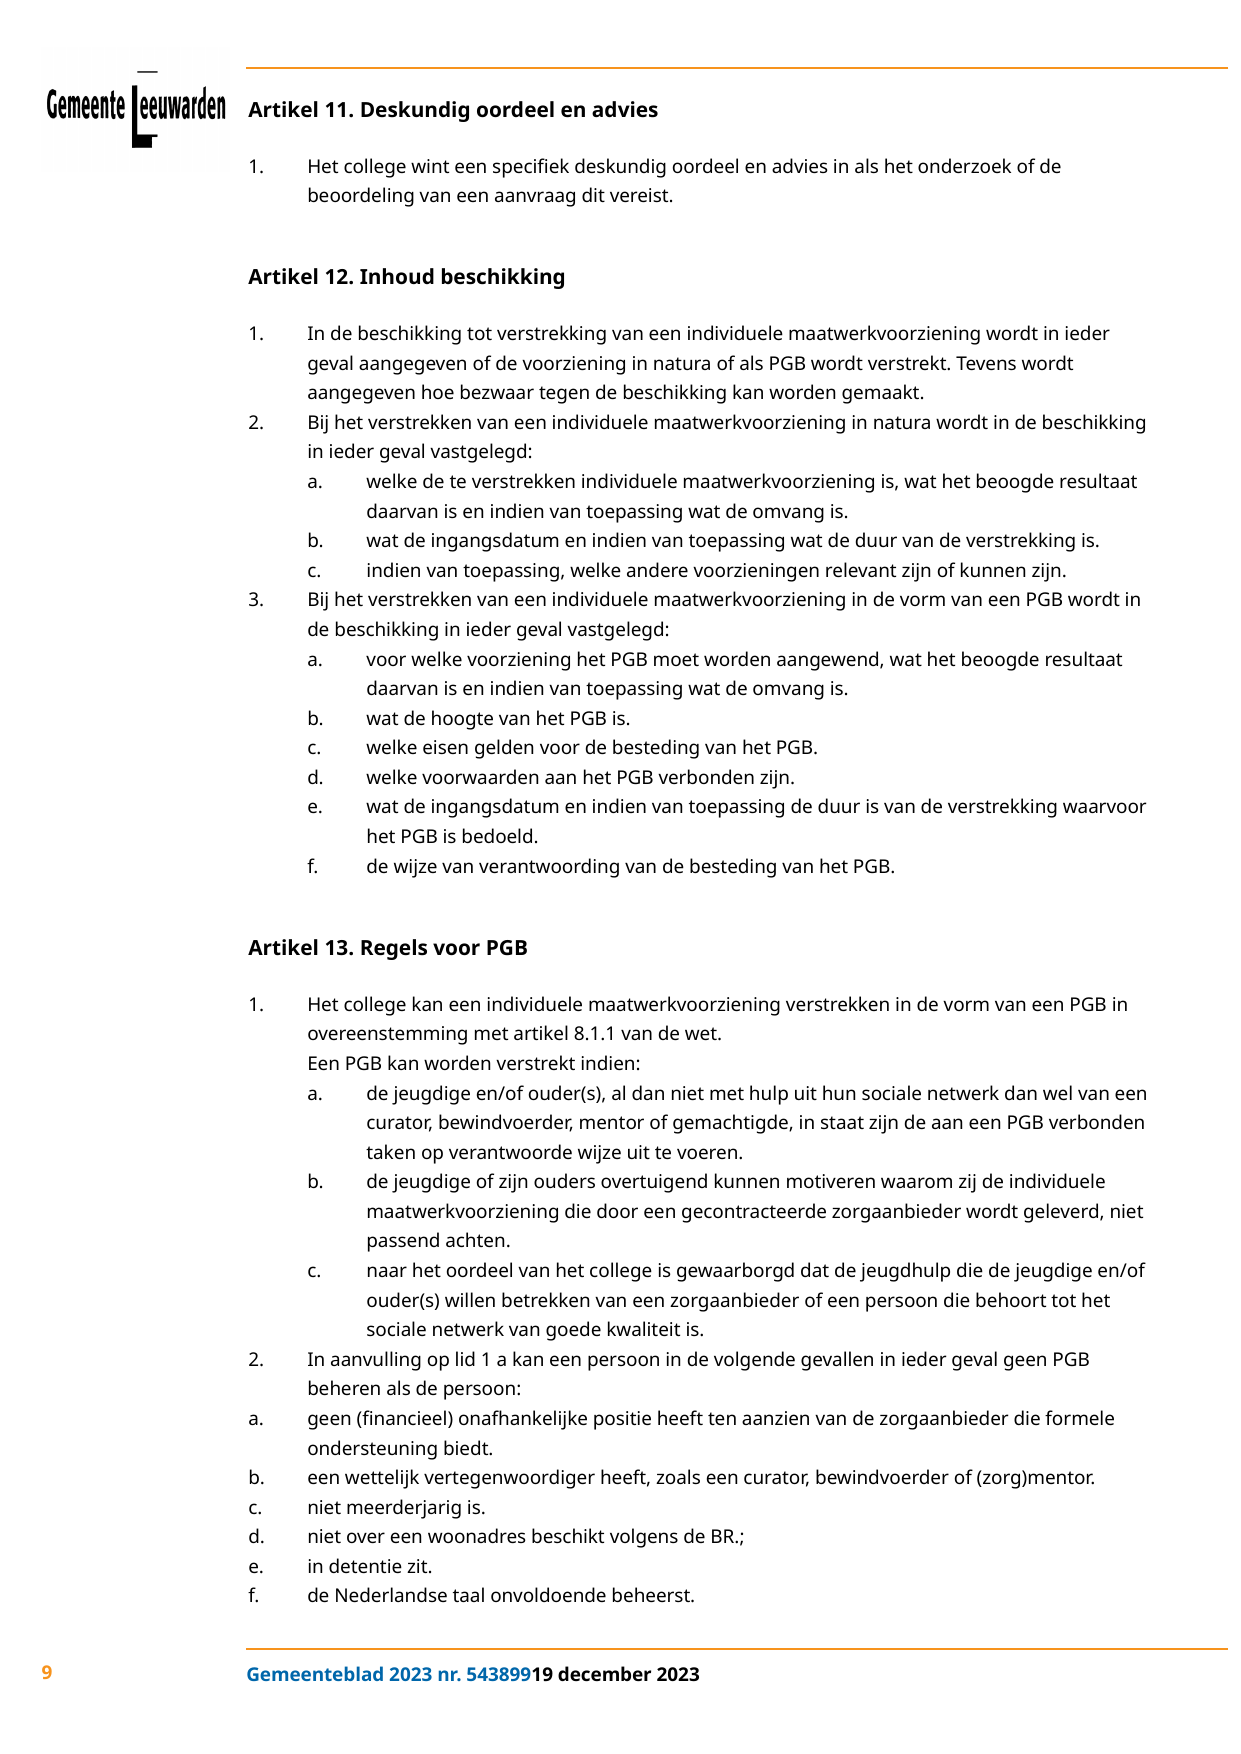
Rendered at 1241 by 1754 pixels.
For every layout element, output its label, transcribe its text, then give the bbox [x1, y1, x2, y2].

list Het college wint een specifiek deskundig oordeel en advies in als het onderzoek of de beoordeling van een aanvraag dit vereist. [248, 153, 1152, 208]
list Het college kan een individuele maatwerkvoorziening verstrekken in de vorm van een PGB in overeenstemming met artikel 8.1.1 van de wet. [248, 991, 1152, 1046]
list Een PGB kan worden verstrekt indien: [248, 1050, 1152, 1076]
text Artikel 12. Inhoud beschikking [248, 262, 1152, 291]
list de Nederlandse taal onvoldoende beheerst. [248, 1583, 1152, 1608]
list de jeugdige en/of ouder(s), al dan niet met hulp uit hun sociale netwerk dan wel van een curator, bewindvoerder, mentor of gemachtigde, in staat zijn de aan een PGB verbonden taken op verantwoorde wijze uit te voeren. [307, 1080, 1152, 1164]
list wat de ingangsdatum en indien van toepassing de duur is van de verstrekking waarvoor het PGB is bedoeld. [307, 794, 1152, 849]
list naar het oordeel van het college is gewaarborgd dat de jeugdhulp die de jeugdige en/of ouder(s) willen betrekken van een zorgaanbieder of een persoon die behoort tot het sociale netwerk van goede kwaliteit is. [307, 1257, 1152, 1342]
list niet over een woonadres beschikt volgens de BR.; [248, 1523, 1152, 1549]
text Artikel 13. Regels voor PGB [248, 933, 1152, 961]
list welke eisen gelden voor de besteding van het PGB. [307, 734, 1152, 760]
list welke voorwaarden aan het PGB verbonden zijn. [307, 764, 1152, 790]
list in detentie zit. [248, 1553, 1152, 1579]
list wat de hoogte van het PGB is. [307, 705, 1152, 731]
list een wettelijk vertegenwoordiger heeft, zoals een curator, bewindvoerder of (zorg)mentor. [248, 1464, 1152, 1490]
list indien van toepassing, welke andere voorzieningen relevant zijn of kunnen zijn. [307, 557, 1152, 583]
text Artikel 11. Deskundig oordeel en advies [248, 95, 1152, 123]
list welke de te verstrekken individuele maatwerkvoorziening is, wat het beoogde resultaat daarvan is en indien van toepassing wat de omvang is. [307, 468, 1152, 524]
list In de beschikking tot verstrekking van een individuele maatwerkvoorziening wordt in ieder geval aangegeven of de voorziening in natura of als PGB wordt verstrekt. Tevens wordt aangegeven hoe bezwaar tegen de beschikking kan worden gemaakt. [248, 320, 1152, 405]
list wat de ingangsdatum en indien van toepassing wat de duur van de verstrekking is. [307, 527, 1152, 553]
picture [41, 47, 231, 172]
list voor welke voorziening het PGB moet worden aangewend, wat het beoogde resultaat daarvan is en indien van toepassing wat de omvang is. [307, 646, 1152, 701]
list niet meerderjarig is. [248, 1494, 1152, 1519]
list de jeugdige of zijn ouders overtuigend kunnen motiveren waarom zij de individuele maatwerkvoorziening die door een gecontracteerde zorgaanbieder wordt geleverd, niet passend achten. [307, 1168, 1152, 1253]
list Bij het verstrekken van een individuele maatwerkvoorziening in natura wordt in de beschikking in ieder geval vastgelegd: [248, 409, 1152, 464]
list Bij het verstrekken van een individuele maatwerkvoorziening in de vorm van een PGB wordt in de beschikking in ieder geval vastgelegd: [248, 587, 1152, 642]
list In aanvulling op lid 1 a kan een persoon in de volgende gevallen in ieder geval geen PGB beheren als de persoon: [248, 1346, 1152, 1401]
list de wijze van verantwoording van de besteding van het PGB. [307, 853, 1152, 879]
list geen (financieel) onafhankelijke positie heeft ten aanzien van de zorgaanbieder die formele ondersteuning biedt. [248, 1405, 1152, 1460]
